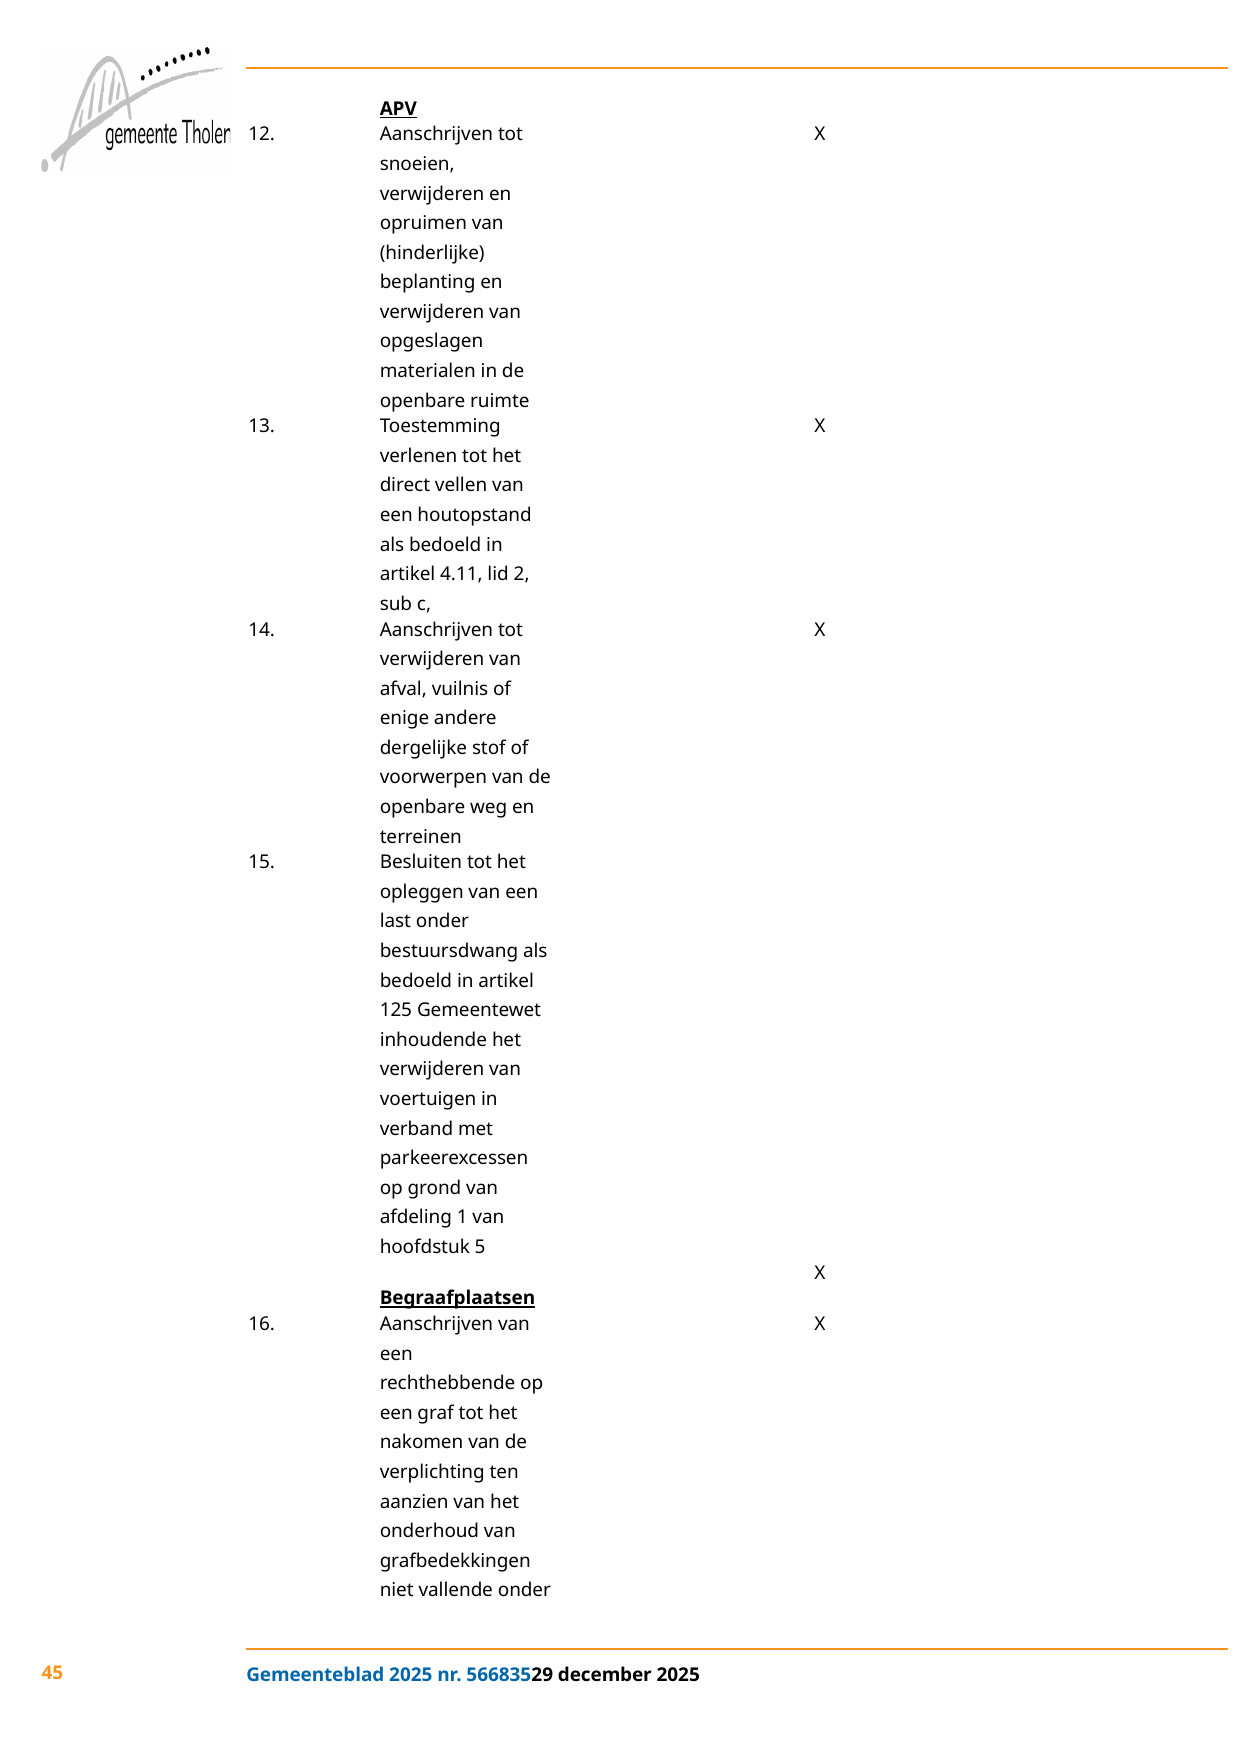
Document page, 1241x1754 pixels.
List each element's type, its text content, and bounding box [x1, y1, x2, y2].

table_cell [946, 849, 1152, 1259]
table_cell [683, 849, 814, 1259]
table_cell 14. [248, 616, 379, 848]
table_cell [551, 616, 683, 848]
table_cell [551, 1310, 683, 1602]
table_cell Toestemming verlenen tot het direct vellen van een houtopstand als bedoeld in artikel 4.11, lid 2, sub c, [380, 413, 551, 616]
table_cell [946, 121, 1152, 412]
table_cell [551, 95, 683, 121]
table_cell [946, 1259, 1152, 1284]
table_cell X [814, 413, 946, 616]
table_cell X [814, 121, 946, 412]
table_cell [248, 1285, 379, 1310]
table_cell APV [380, 95, 551, 121]
table_cell [946, 616, 1152, 848]
table_cell Aanschrijven tot verwijderen van afval, vuilnis of enige andere dergelijke stof of voorwerpen van de openbare weg en terreinen [380, 616, 551, 848]
table_cell [551, 1259, 683, 1284]
table_cell Aanschrijven van een rechthebbende op een graf tot het nakomen van de verplichting ten aanzien van het onderhoud van grafbedekkingen niet vallende onder [380, 1310, 551, 1602]
table_cell 12. [248, 121, 379, 412]
table_cell [248, 95, 379, 121]
table_cell X [814, 1259, 946, 1284]
table_cell [814, 849, 946, 1259]
table_cell [683, 1259, 814, 1284]
table_cell [946, 95, 1152, 121]
table_cell [551, 849, 683, 1259]
table_cell X [814, 616, 946, 848]
picture [41, 47, 231, 172]
table_cell [946, 413, 1152, 616]
table_cell [683, 121, 814, 412]
table_cell Besluiten tot het opleggen van een last onder bestuursdwang als bedoeld in artikel 125 Gemeentewet inhoudende het verwijderen van voertuigen in verband met parkeerexcessen op grond van afdeling 1 van hoofdstuk 5 [380, 849, 551, 1259]
table_cell [946, 1310, 1152, 1602]
table_cell [683, 1310, 814, 1602]
table_cell [683, 413, 814, 616]
table_cell [248, 1259, 379, 1284]
table_cell [814, 95, 946, 121]
table_cell X [814, 1310, 946, 1602]
table_cell [551, 413, 683, 616]
table_cell [551, 121, 683, 412]
table_cell 13. [248, 413, 379, 616]
table_cell [683, 95, 814, 121]
table_cell [814, 1285, 946, 1310]
table_cell Aanschrijven tot snoeien, verwijderen en opruimen van (hinderlijke) beplanting en verwijderen van opgeslagen materialen in de openbare ruimte [380, 121, 551, 412]
table_cell [683, 1285, 814, 1310]
table_cell Begraafplaatsen [380, 1285, 551, 1310]
table_cell [946, 1285, 1152, 1310]
table_cell [380, 1259, 551, 1284]
table_cell [683, 616, 814, 848]
table_cell 15. [248, 849, 379, 1259]
table_cell [551, 1285, 683, 1310]
table_cell 16. [248, 1310, 379, 1602]
